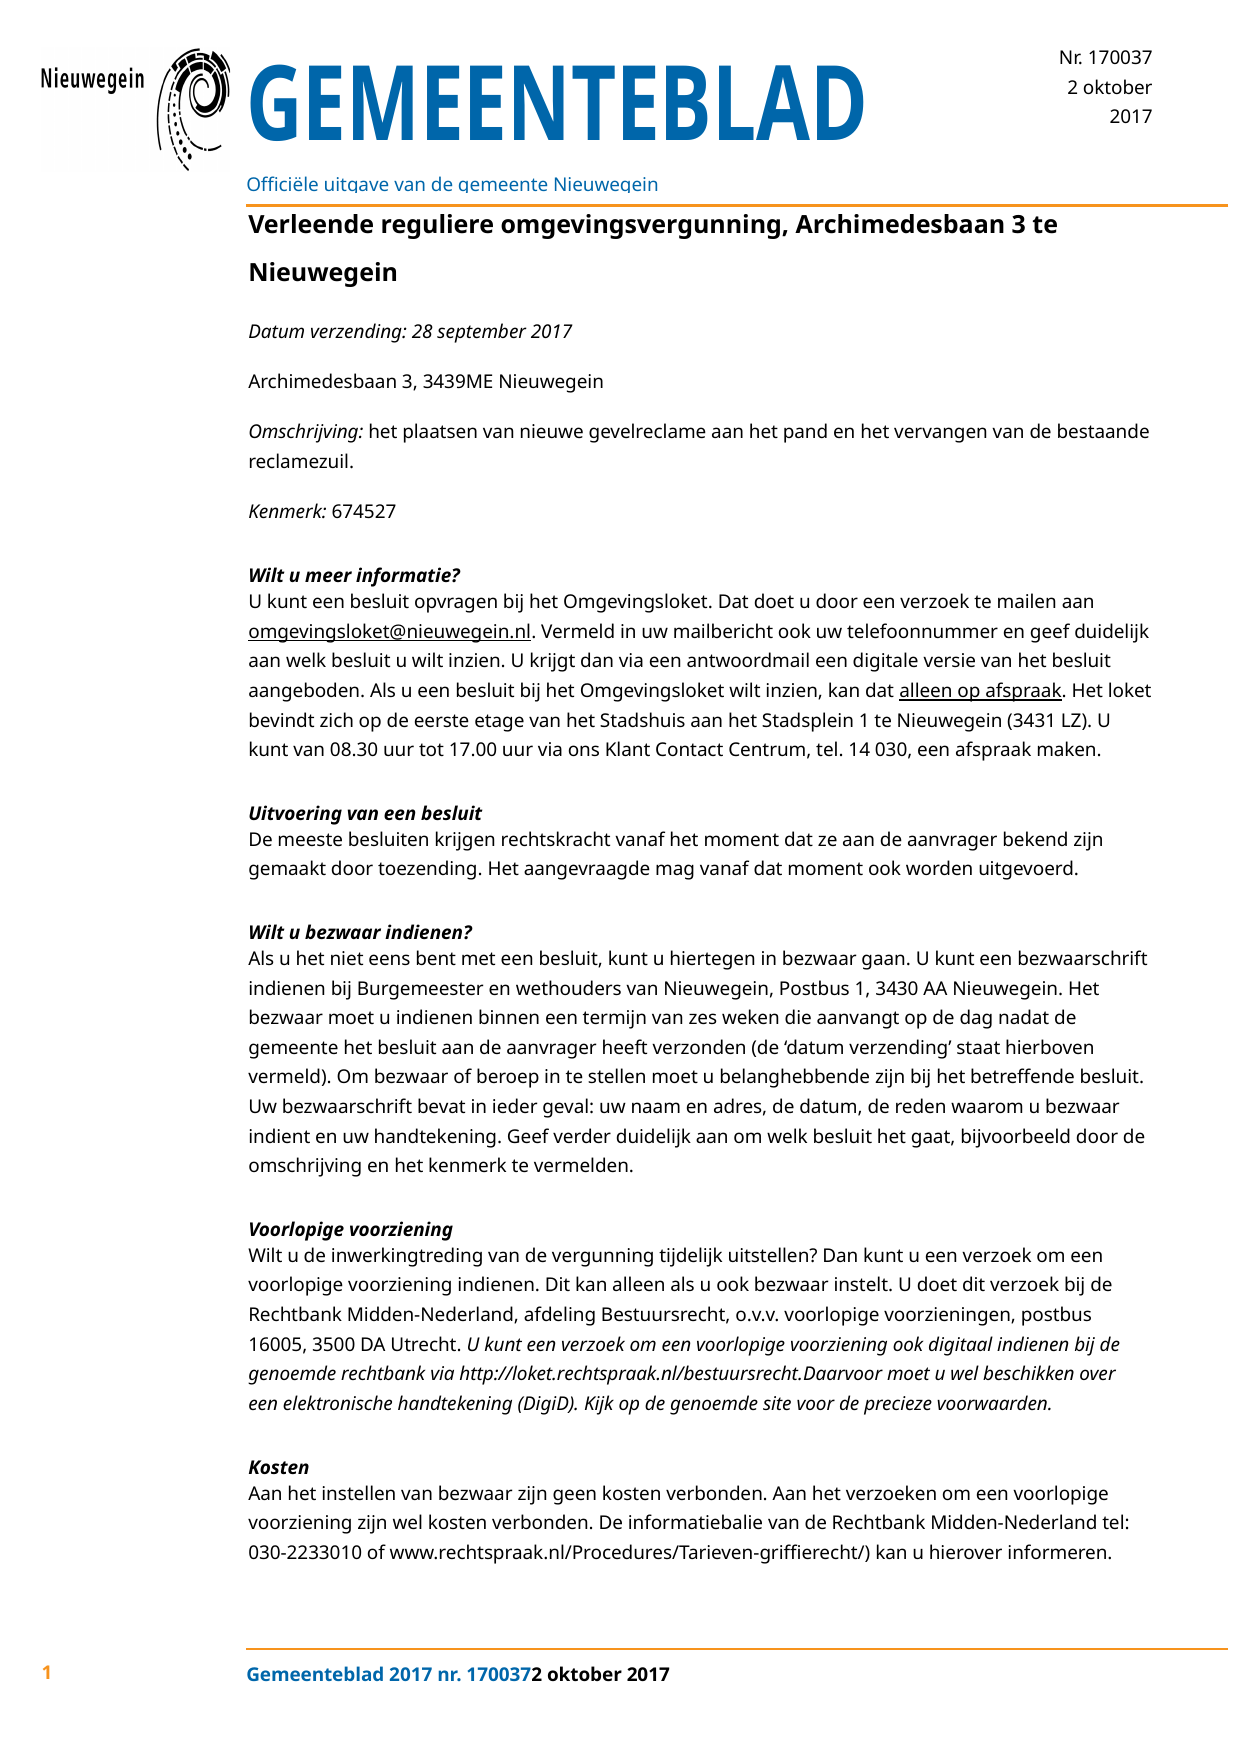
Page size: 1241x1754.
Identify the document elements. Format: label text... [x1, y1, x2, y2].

text Wilt u meer informatie? [248, 563, 1152, 588]
text Kenmerk: 674527 [248, 499, 1152, 524]
text Wilt u de inwerkingtreding van de vergunning tijdelijk uitstellen? Dan kunt u een verzoek om een voorlopige voorziening indienen. Dit kan alleen als u ook bezwaar instelt. U doet dit verzoek bij de Rechtbank Midden-Nederland, afdeling Bestuursrecht, o.v.v. voorlopige voorzieningen, postbus 16005, 3500 DA Utrecht. U kunt een verzoek om een voorlopige voorziening ook digitaal indienen bij de genoemde rechtbank via http://loket.rechtspraak.nl/bestuursrecht.Daarvoor moet u wel beschikken over een elektronische handtekening (DigiD). Kijk op de genoemde site voor de precieze voorwaarden. [248, 1242, 1152, 1416]
picture [41, 47, 231, 172]
text Aan het instellen van bezwaar zijn geen kosten verbonden. Aan het verzoeken om een voorlopige voorziening zijn wel kosten verbonden. De informatiebalie van de Rechtbank Midden-Nederland tel: 030-2233010 of www.rechtspraak.nl/Procedures/Tarieven-griffierecht/) kan u hierover informeren. [248, 1480, 1152, 1564]
text Voorlopige voorziening [248, 1216, 1152, 1242]
text Verleende reguliere omgevingsvergunning, Archimedesbaan 3 te Nieuwegein [248, 207, 1152, 288]
text Wilt u bezwaar indienen? [248, 919, 1152, 945]
text Als u het niet eens bent met een besluit, kunt u hiertegen in bezwaar gaan. U kunt een bezwaarschrift indienen bij Burgemeester en wethouders van Nieuwegein, Postbus 1, 3430 AA Nieuwegein. Het bezwaar moet u indienen binnen een termijn van zes weken die aanvangt op de dag nadat de gemeente het besluit aan de aanvrager heeft verzonden (de ‘datum verzending’ staat hierboven vermeld). Om bezwaar of beroep in te stellen moet u belanghebbende zijn bij het betreffende besluit. Uw bezwaarschrift bevat in ieder geval: uw naam en adres, de datum, de reden waarom u bezwaar indient en uw handtekening. Geef verder duidelijk aan om welk besluit het gaat, bijvoorbeeld door de omschrijving en het kenmerk te vermelden. [248, 945, 1152, 1178]
text Kosten [248, 1454, 1152, 1480]
text De meeste besluiten krijgen rechtskracht vanaf het moment dat ze aan de aanvrager bekend zijn gemaakt door toezending. Het aangevraagde mag vanaf dat moment ook worden uitgevoerd. [248, 826, 1152, 881]
text U kunt een besluit opvragen bij het Omgevingsloket. Dat doet u door een verzoek te mailen aan omgevingsloket@nieuwegein.nl. Vermeld in uw mailbericht ook uw telefoonnummer en geef duidelijk aan welk besluit u wilt inzien. U krijgt dan via een antwoordmail een digitale versie van het besluit aangeboden. Als u een besluit bij het Omgevingsloket wilt inzien, kan dat alleen op afspraak. Het loket bevindt zich op de eerste etage van het Stadshuis aan het Stadsplein 1 te Nieuwegein (3431 LZ). U kunt van 08.30 uur tot 17.00 uur via ons Klant Contact Centrum, tel. 14 030, een afspraak maken. [248, 588, 1152, 762]
text Uitvoering van een besluit [248, 800, 1152, 826]
text Omschrijving: het plaatsen van nieuwe gevelreclame aan het pand en het vervangen van de bestaande reclamezuil. [248, 419, 1152, 474]
text Archimedesbaan 3, 3439ME Nieuwegein [248, 368, 1152, 394]
text Datum verzending: 28 september 2017 [248, 318, 1152, 344]
